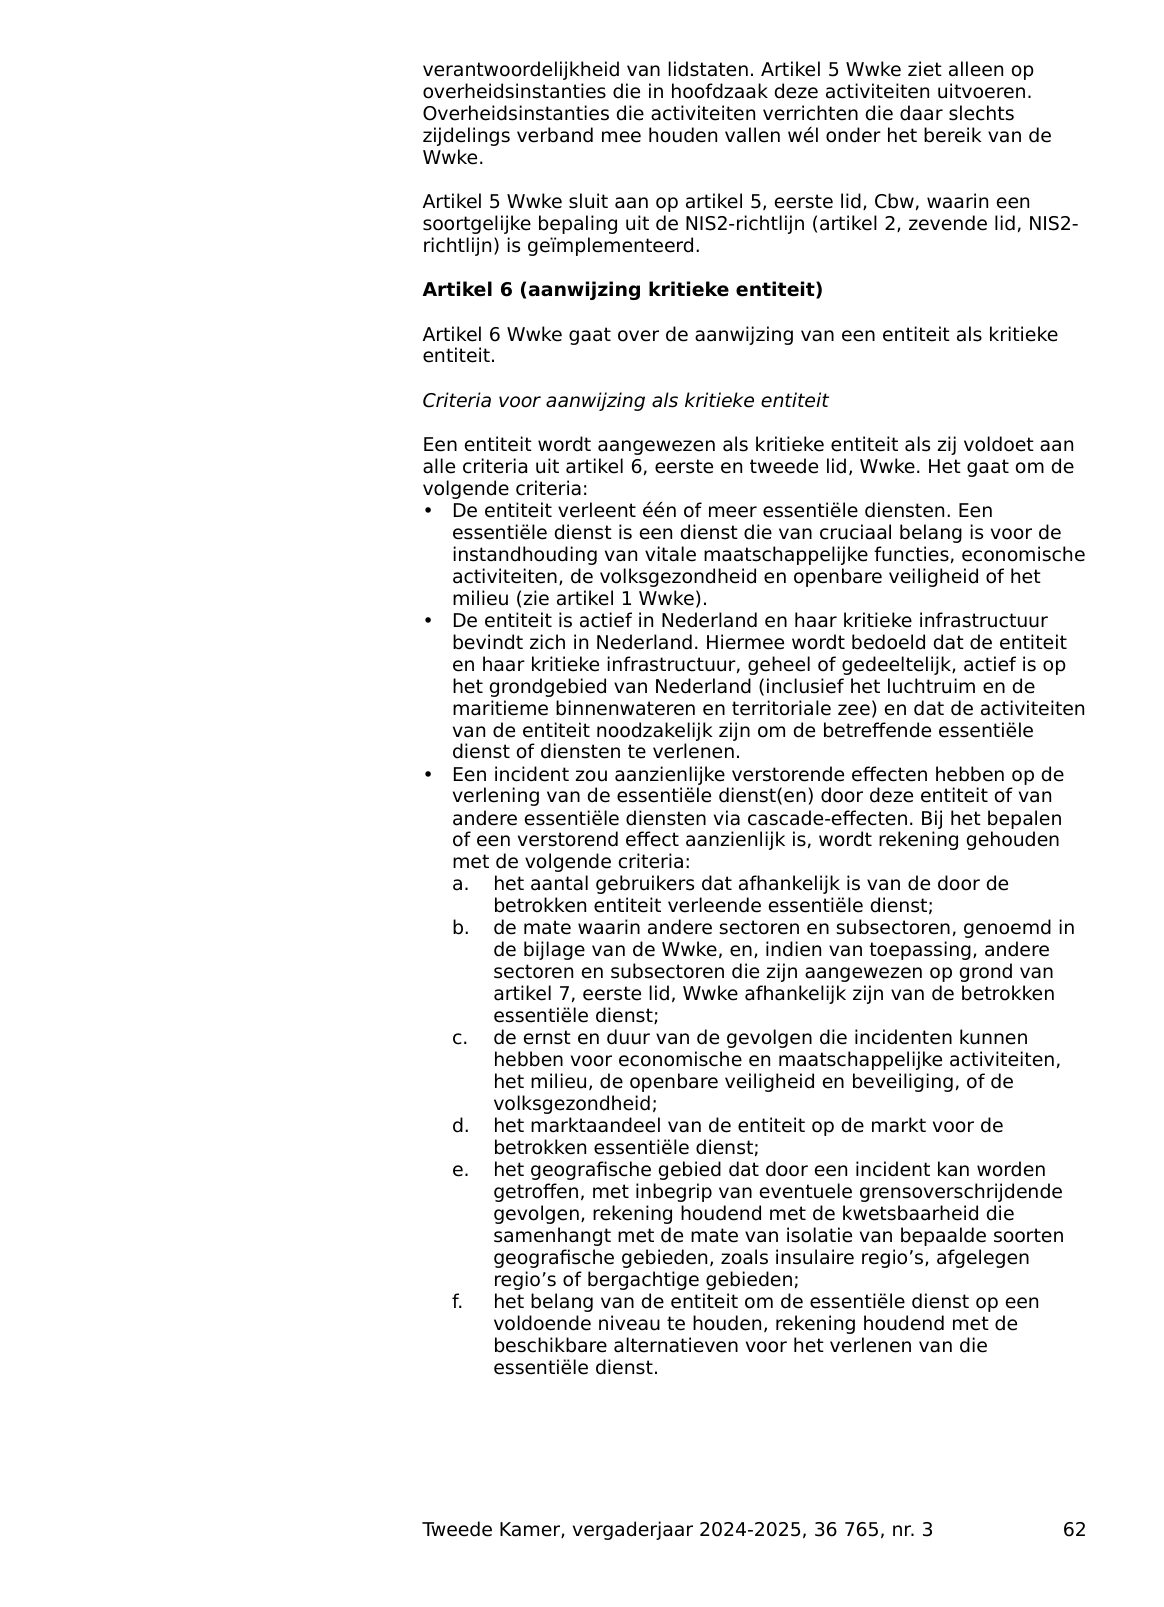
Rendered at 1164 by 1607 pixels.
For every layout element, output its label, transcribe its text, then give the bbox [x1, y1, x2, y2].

text • De entiteit verleent één of meer essentiële diensten. Een essentiële dienst is een dienst die van cruciaal belang is voor de instandhouding van vitale maatschappelijke functies, economische activiteiten, de volksgezondheid en openbare veiligheid of het milieu (zie artikel 1 Wwke). [422, 500, 1087, 609]
text b. de mate waarin andere sectoren en subsectoren, genoemd in de bijlage van de Wwke, en, indien van toepassing, andere sectoren en subsectoren die zijn aangewezen op grond van artikel 7, eerste lid, Wwke afhankelijk zijn van de betrokken essentiële dienst; [452, 917, 1087, 1027]
text f. het belang van de entiteit om de essentiële dienst op een voldoende niveau te houden, rekening houdend met de beschikbare alternatieven voor het verlenen van die essentiële dienst. [452, 1291, 1087, 1379]
text Artikel 5 Wwke sluit aan op artikel 5, eerste lid, Cbw, waarin een soortgelijke bepaling uit de NIS2-richtlijn (artikel 2, zevende lid, NIS2-richtlijn) is geïmplementeerd. [422, 191, 1087, 257]
text verantwoordelijkheid van lidstaten. Artikel 5 Wwke ziet alleen op overheidsinstanties die in hoofdzaak deze activiteiten uitvoeren. Overheidsinstanties die activiteiten verrichten die daar slechts zijdelings verband mee houden vallen wél onder het bereik van de Wwke. [422, 59, 1087, 169]
text c. de ernst en duur van de gevolgen die incidenten kunnen hebben voor economische en maatschappelijke activiteiten, het milieu, de openbare veiligheid en beveiliging, of de volksgezondheid; [452, 1027, 1087, 1115]
text d. het marktaandeel van de entiteit op de markt voor de betrokken essentiële dienst; [452, 1115, 1087, 1159]
text a. het aantal gebruikers dat afhankelijk is van de door de betrokken entiteit verleende essentiële dienst; [452, 873, 1087, 917]
text Een entiteit wordt aangewezen als kritieke entiteit als zij voldoet aan alle criteria uit artikel 6, eerste en tweede lid, Wwke. Het gaat om de volgende criteria: [422, 434, 1087, 500]
text e. het geografische gebied dat door een incident kan worden getroffen, met inbegrip van eventuele grensoverschrijdende gevolgen, rekening houdend met de kwetsbaarheid die samenhangt met de mate van isolatie van bepaalde soorten geografische gebieden, zoals insulaire regio’s, afgelegen regio’s of bergachtige gebieden; [452, 1159, 1087, 1291]
text • Een incident zou aanzienlijke verstorende effecten hebben op de verlening van de essentiële dienst(en) door deze entiteit of van andere essentiële diensten via cascade-effecten. Bij het bepalen of een verstorend effect aanzienlijk is, wordt rekening gehouden met de volgende criteria: [422, 763, 1087, 873]
subtitle Criteria voor aanwijzing als kritieke entiteit [422, 389, 1087, 412]
text Artikel 6 Wwke gaat over de aanwijzing van een entiteit als kritieke entiteit. [422, 323, 1087, 367]
text • De entiteit is actief in Nederland en haar kritieke infrastructuur bevindt zich in Nederland. Hiermee wordt bedoeld dat de entiteit en haar kritieke infrastructuur, geheel of gedeeltelijk, actief is op het grondgebied van Nederland (inclusief het luchtruim en de maritieme binnenwateren en territoriale zee) en dat de activiteiten van de entiteit noodzakelijk zijn om de betreffende essentiële dienst of diensten te verlenen. [422, 609, 1087, 763]
subtitle Artikel 6 (aanwijzing kritieke entiteit) [422, 279, 1087, 301]
